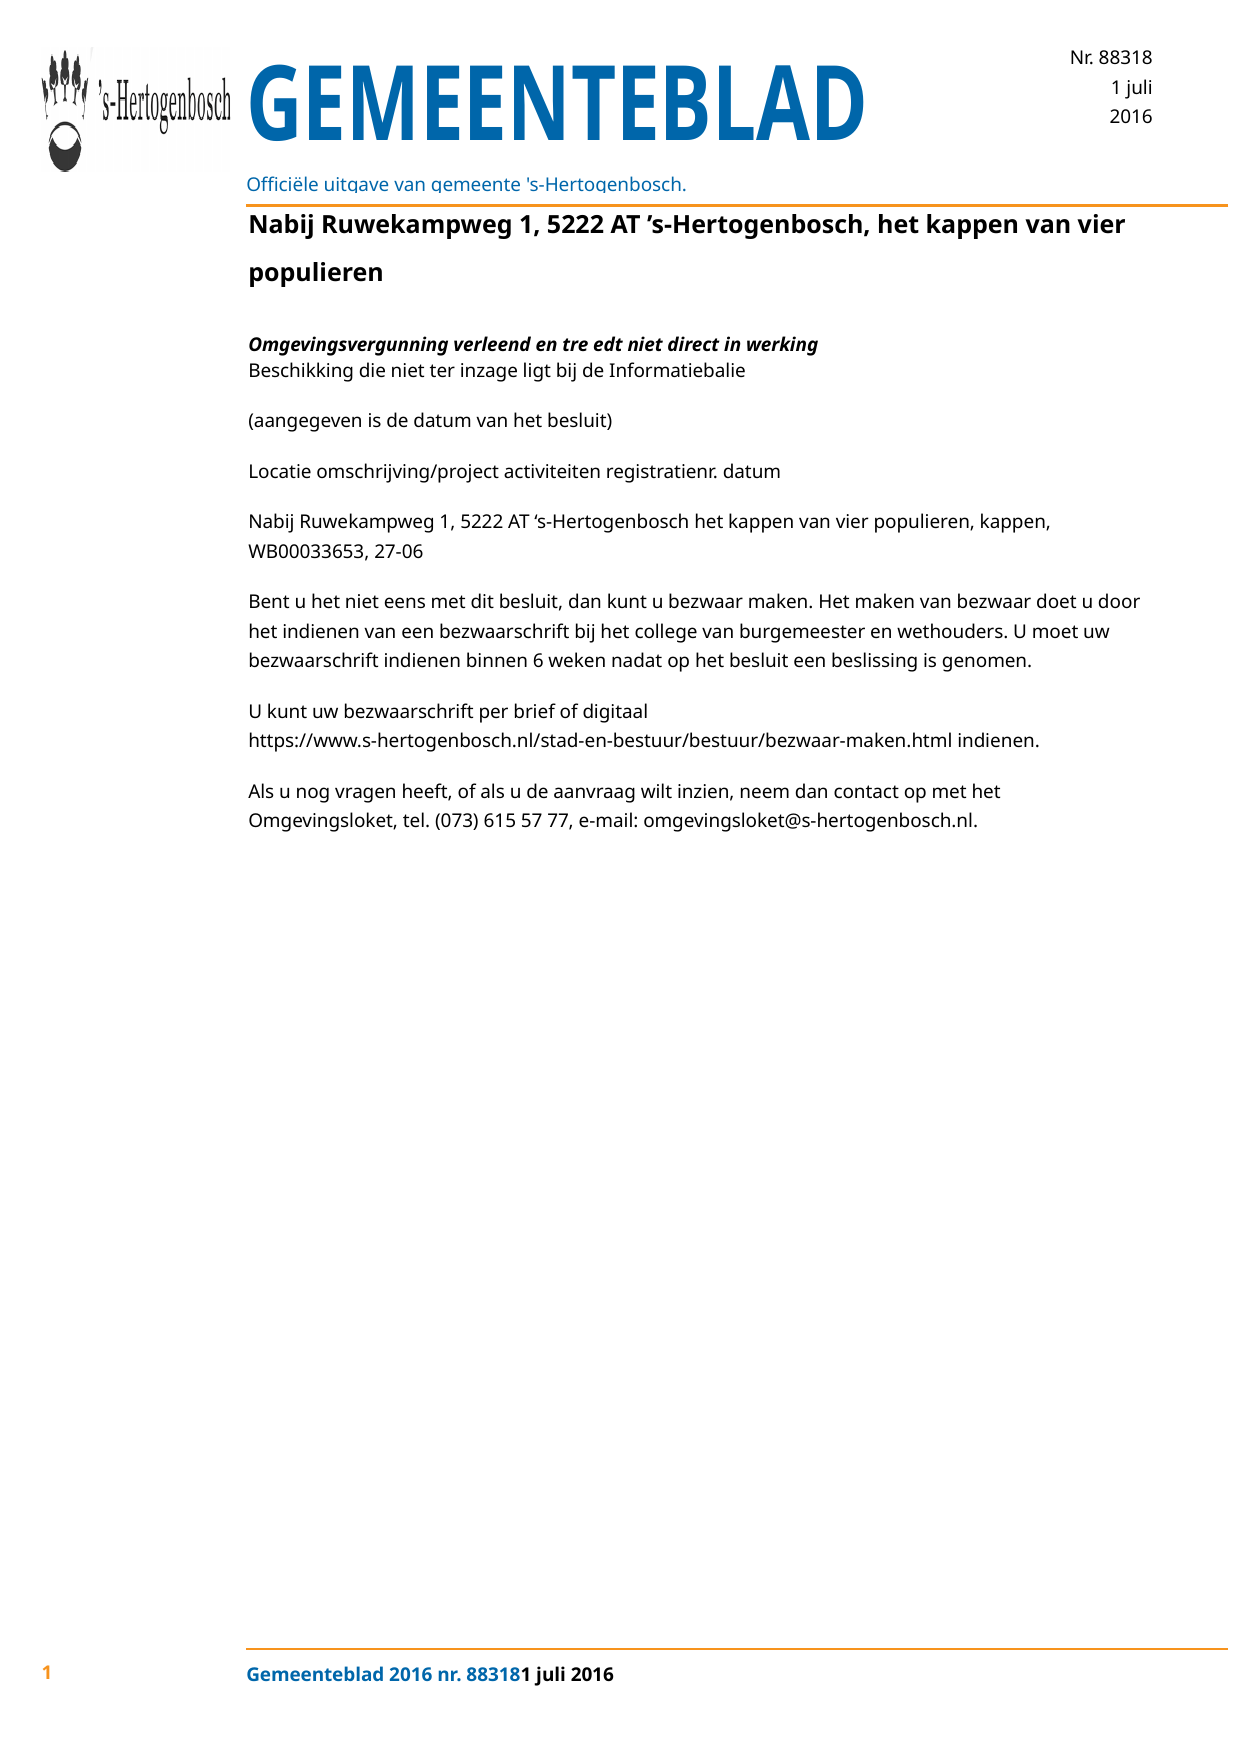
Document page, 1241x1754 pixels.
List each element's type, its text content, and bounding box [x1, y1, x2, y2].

text U kunt uw bezwaarschrift per brief of digitaal https://www.s-hertogenbosch.nl/stad-en-bestuur/bestuur/bezwaar-maken.html indienen. [248, 698, 1152, 753]
text Als u nog vragen heeft, of als u de aanvraag wilt inzien, neem dan contact op met het Omgevingsloket, tel. (073) 615 57 77, e-mail: omgevingsloket@s-hertogenbosch.nl. [248, 778, 1152, 833]
picture [41, 47, 231, 172]
text Beschikking die niet ter inzage ligt bij de Informatiebalie [248, 357, 1152, 383]
text Nabij Ruwekampweg 1, 5222 AT ‘s-Hertogenbosch het kappen van vier populieren, kappen, WB00033653, 27-06 [248, 508, 1152, 564]
text Nabij Ruwekampweg 1, 5222 AT ’s-Hertogenbosch, het kappen van vier populieren [248, 207, 1152, 288]
text Bent u het niet eens met dit besluit, dan kunt u bezwaar maken. Het maken van bezwaar doet u door het indienen van een bezwaarschrift bij het college van burgemeester en wethouders. U moet uw bezwaarschrift indienen binnen 6 weken nadat op het besluit een beslissing is genomen. [248, 588, 1152, 673]
text Locatie omschrijving/project activiteiten registratienr. datum [248, 458, 1152, 484]
text Omgevingsvergunning verleend en tre edt niet direct in werking [248, 331, 1152, 357]
text (aangegeven is de datum van het besluit) [248, 408, 1152, 433]
